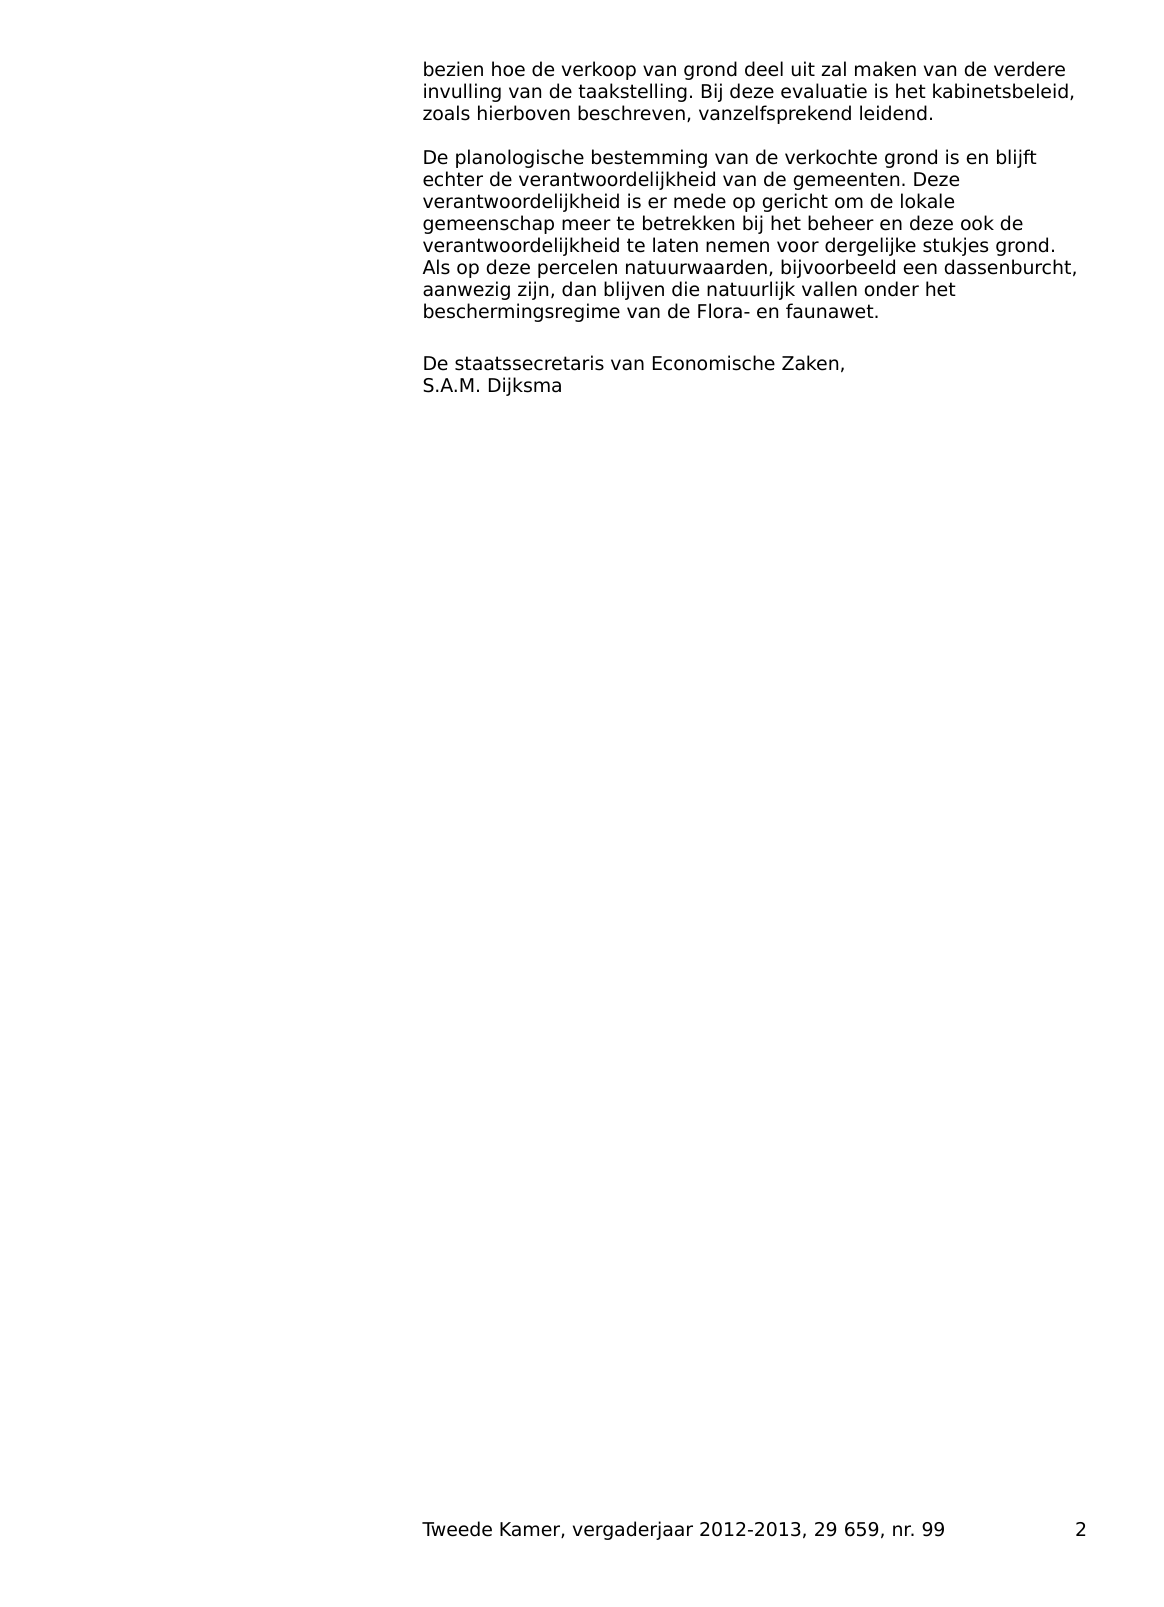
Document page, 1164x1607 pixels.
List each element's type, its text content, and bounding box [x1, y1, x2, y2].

text De staatssecretaris van Economische Zaken, S.A.M. Dijksma [422, 353, 1087, 397]
text De planologische bestemming van de verkochte grond is en blijft echter de verantwoordelijkheid van de gemeenten. Deze verantwoordelijkheid is er mede op gericht om de lokale gemeenschap meer te betrekken bij het beheer en deze ook de verantwoordelijkheid te laten nemen voor dergelijke stukjes grond. Als op deze percelen natuurwaarden, bijvoorbeeld een dassenburcht, aanwezig zijn, dan blijven die natuurlijk vallen onder het beschermingsregime van de Flora- en faunawet. [422, 147, 1087, 323]
text bezien hoe de verkoop van grond deel uit zal maken van de verdere invulling van de taakstelling. Bij deze evaluatie is het kabinetsbeleid, zoals hierboven beschreven, vanzelfsprekend leidend. [422, 59, 1087, 125]
